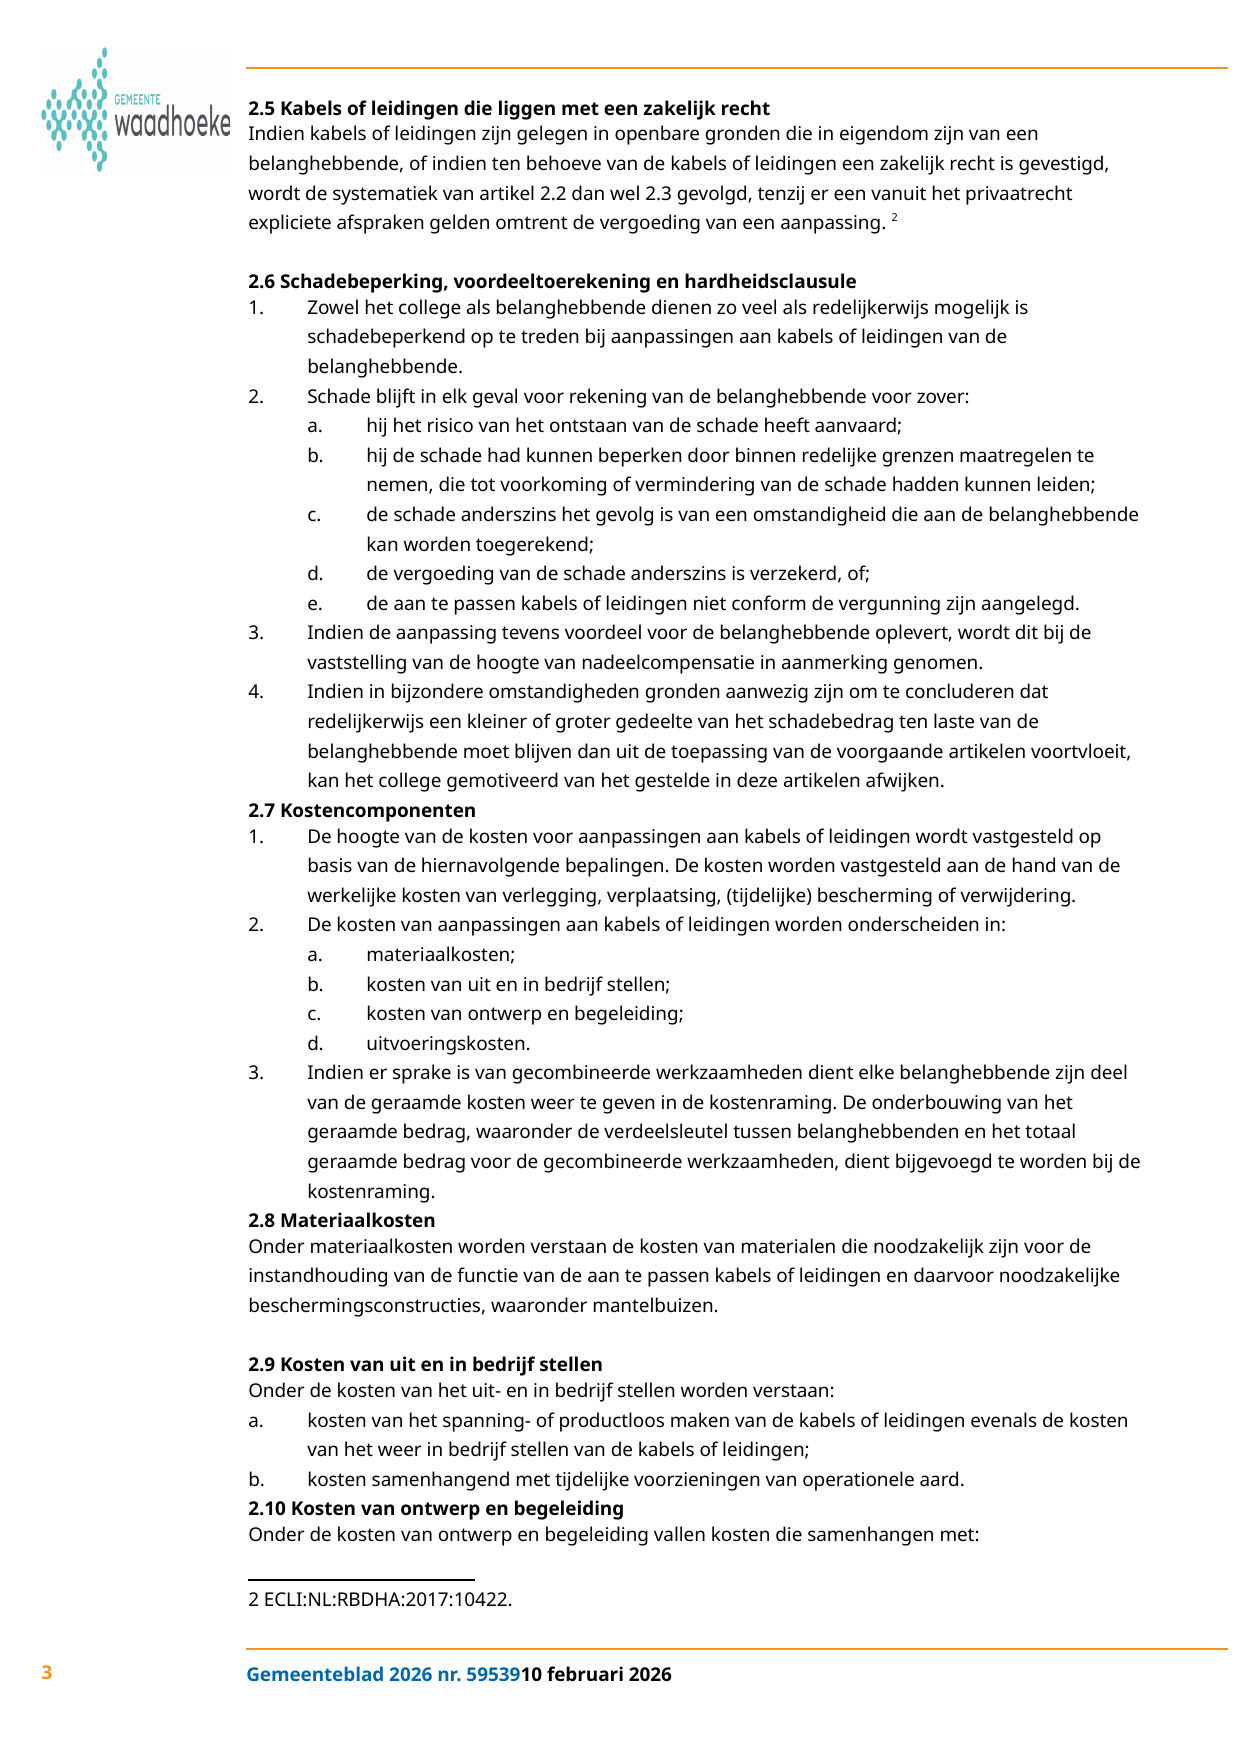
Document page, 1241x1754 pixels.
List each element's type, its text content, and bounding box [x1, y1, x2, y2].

text 2.8 Materiaalkosten [248, 1207, 1152, 1233]
text ECLI:NL:RBDHA:2017:10422. [248, 1586, 1152, 1612]
text 2.7 Kostencomponenten [248, 797, 1152, 823]
text 2.6 Schadebeperking, voordeeltoerekening en hardheidsclausule [248, 268, 1152, 294]
text 2.9 Kosten van uit en in bedrijf stellen [248, 1351, 1152, 1377]
list hij het risico van het ontstaan van de schade heeft aanvaard; [307, 412, 1152, 438]
text Onder materiaalkosten worden verstaan de kosten van materialen die noodzakelijk zijn voor de instandhouding van de functie van de aan te passen kabels of leidingen en daarvoor noodzakelijke beschermingsconstructies, waaronder mantelbuizen. [248, 1233, 1152, 1318]
list de aan te passen kabels of leidingen niet conform de vergunning zijn aangelegd. [307, 590, 1152, 616]
text 2.5 Kabels of leidingen die liggen met een zakelijk recht [248, 95, 1152, 121]
list de vergoeding van de schade anderszins is verzekerd, of; [307, 560, 1152, 586]
list uitvoeringskosten. [307, 1030, 1152, 1056]
text Onder de kosten van ontwerp en begeleiding vallen kosten die samenhangen met: [248, 1521, 1152, 1547]
list Schade blijft in elk geval voor rekening van de belanghebbende voor zover: [248, 383, 1152, 409]
list De kosten van aanpassingen aan kabels of leidingen worden onderscheiden in: [248, 912, 1152, 937]
list kosten van het spanning- of productloos maken van de kabels of leidingen evenals de kosten van het weer in bedrijf stellen van de kabels of leidingen; [248, 1407, 1152, 1462]
list hij de schade had kunnen beperken door binnen redelijke grenzen maatregelen te nemen, die tot voorkoming of vermindering van de schade hadden kunnen leiden; [307, 442, 1152, 497]
list Indien er sprake is van gecombineerde werkzaamheden dient elke belanghebbende zijn deel van de geraamde kosten weer te geven in de kostenraming. De onderbouwing van het geraamde bedrag, waaronder de verdeelsleutel tussen belanghebbenden en het totaal geraamde bedrag voor de gecombineerde werkzaamheden, dient bijgevoegd te worden bij de kostenraming. [248, 1059, 1152, 1203]
list Zowel het college als belanghebbende dienen zo veel als redelijkerwijs mogelijk is schadebeperkend op te treden bij aanpassingen aan kabels of leidingen van de belanghebbende. [248, 294, 1152, 379]
list de schade anderszins het gevolg is van een omstandigheid die aan de belanghebbende kan worden toegerekend; [307, 501, 1152, 557]
text Onder de kosten van het uit- en in bedrijf stellen worden verstaan: [248, 1377, 1152, 1403]
list kosten van ontwerp en begeleiding; [307, 1000, 1152, 1026]
list Indien in bijzondere omstandigheden gronden aanwezig zijn om te concluderen dat redelijkerwijs een kleiner of groter gedeelte van het schadebedrag ten laste van de belanghebbende moet blijven dan uit de toepassing van de voorgaande artikelen voortvloeit, kan het college gemotiveerd van het gestelde in deze artikelen afwijken. [248, 679, 1152, 793]
text 2.10 Kosten van ontwerp en begeleiding [248, 1496, 1152, 1521]
list kosten samenhangend met tijdelijke voorzieningen van operationele aard. [248, 1466, 1152, 1492]
picture [41, 47, 231, 172]
list materiaalkosten; [307, 941, 1152, 967]
list Indien de aanpassing tevens voordeel voor de belanghebbende oplevert, wordt dit bij de vaststelling van de hoogte van nadeelcompensatie in aanmerking genomen. [248, 619, 1152, 675]
list kosten van uit en in bedrijf stellen; [307, 971, 1152, 996]
list De hoogte van de kosten voor aanpassingen aan kabels of leidingen wordt vastgesteld op basis van de hiernavolgende bepalingen. De kosten worden vastgesteld aan de hand van de werkelijke kosten van verlegging, verplaatsing, (tijdelijke) bescherming of verwijdering. [248, 823, 1152, 908]
text Indien kabels of leidingen zijn gelegen in openbare gronden die in eigendom zijn van een belanghebbende, of indien ten behoeve van de kabels of leidingen een zakelijk recht is gevestigd, wordt de systematiek van artikel 2.2 dan wel 2.3 gevolgd, tenzij er een vanuit het privaatrecht expliciete afspraken gelden omtrent de vergoeding van een aanpassing. [248, 121, 1152, 235]
